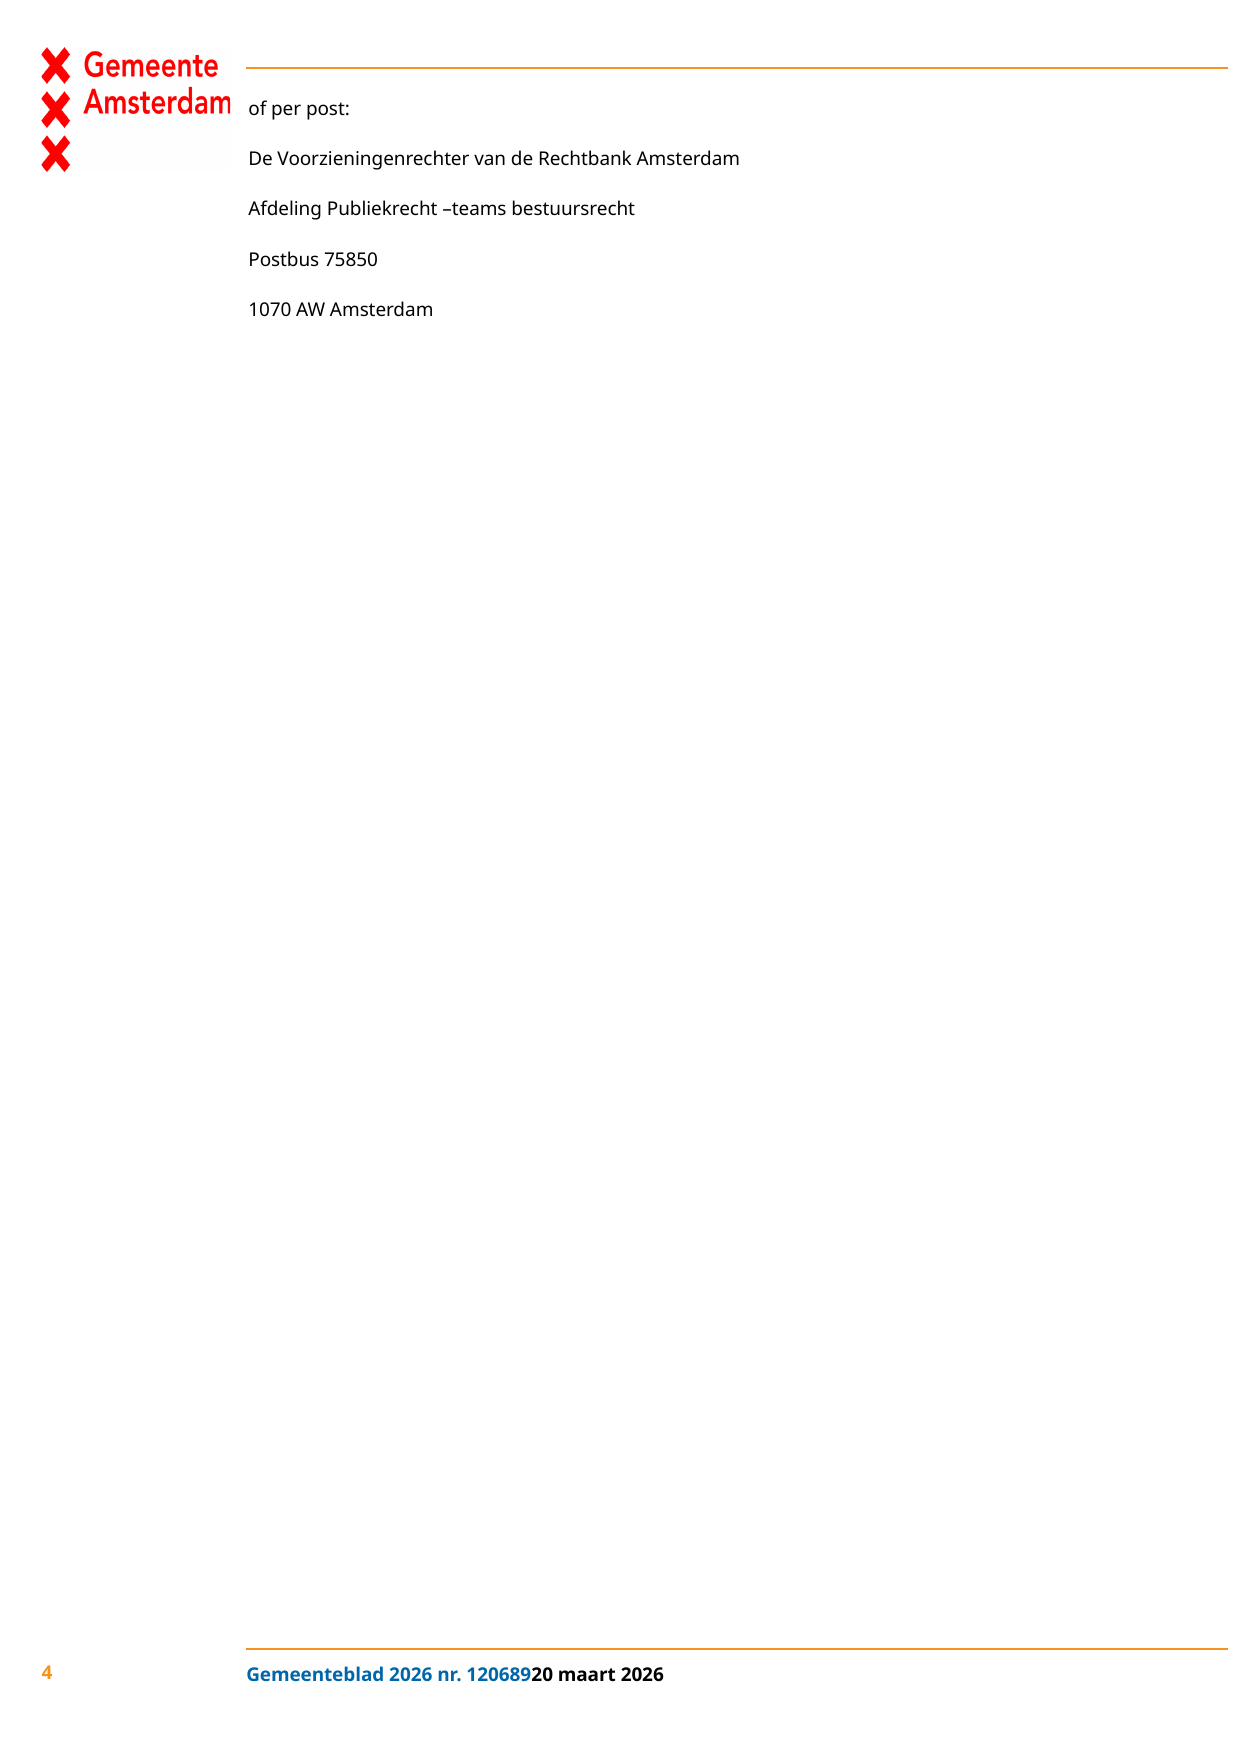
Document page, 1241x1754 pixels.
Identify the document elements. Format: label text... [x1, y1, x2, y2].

text 1070 AW Amsterdam [248, 296, 1152, 322]
text Afdeling Publiekrecht –teams bestuursrecht [248, 196, 1152, 221]
text Postbus 75850 [248, 246, 1152, 272]
text De Voorzieningenrechter van de Rechtbank Amsterdam [248, 145, 1152, 171]
picture [41, 47, 231, 172]
text of per post: [248, 95, 1152, 121]
